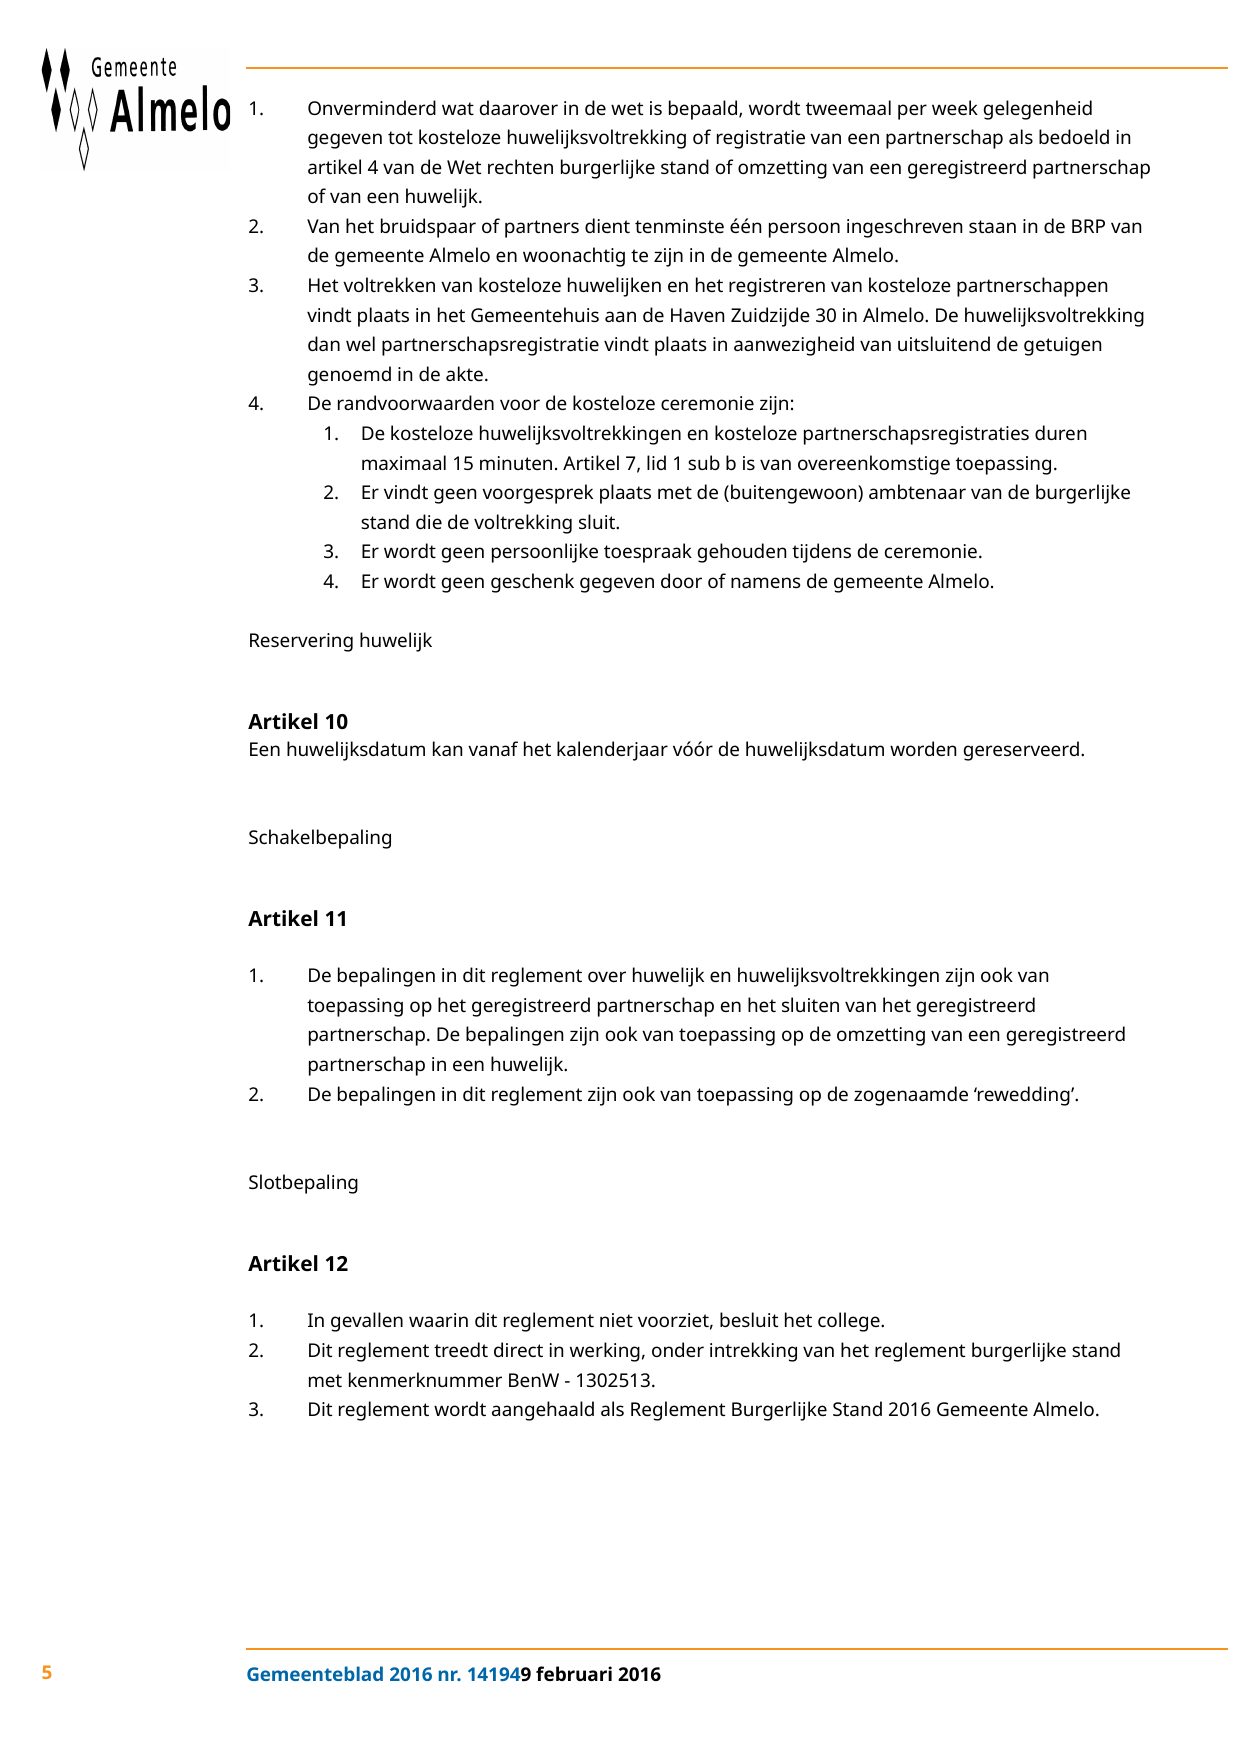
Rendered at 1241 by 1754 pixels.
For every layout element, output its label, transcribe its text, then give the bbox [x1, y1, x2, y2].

list De kosteloze huwelijksvoltrekkingen en kosteloze partnerschapsregistraties duren maximaal 15 minuten. Artikel 7, lid 1 sub b is van overeenkomstige toepassing. [323, 420, 1152, 476]
list In gevallen waarin dit reglement niet voorziet, besluit het college. [248, 1308, 1152, 1333]
text Artikel 12 [248, 1249, 1152, 1278]
text Reservering huwelijk [248, 627, 1152, 653]
text Artikel 10 [248, 707, 1152, 736]
text Artikel 11 [248, 904, 1152, 933]
list Dit reglement wordt aangehaald als Reglement Burgerlijke Stand 2016 Gemeente Almelo. [248, 1396, 1152, 1422]
list Er wordt geen geschenk gegeven door of namens de gemeente Almelo. [323, 568, 1152, 594]
list Er vindt geen voorgesprek plaats met de (buitengewoon) ambtenaar van de burgerlijke stand die de voltrekking sluit. [323, 479, 1152, 535]
text Schakelbepaling [248, 824, 1152, 850]
list Het voltrekken van kosteloze huwelijken en het registreren van kosteloze partnerschappen vindt plaats in het Gemeentehuis aan de Haven Zuidzijde 30 in Almelo. De huwelijksvoltrekking dan wel partnerschapsregistratie vindt plaats in aanwezigheid van uitsluitend de getuigen genoemd in de akte. [248, 272, 1152, 387]
text Een huwelijksdatum kan vanaf het kalenderjaar vóór de huwelijksdatum worden gereserveerd. [248, 736, 1152, 761]
text Slotbepaling [248, 1169, 1152, 1195]
list Onverminderd wat daarover in de wet is bepaald, wordt tweemaal per week gelegenheid gegeven tot kosteloze huwelijksvoltrekking of registratie van een partnerschap als bedoeld in artikel 4 van de Wet rechten burgerlijke stand of omzetting van een geregistreerd partnerschap of van een huwelijk. [248, 95, 1152, 209]
list De bepalingen in dit reglement over huwelijk en huwelijksvoltrekkingen zijn ook van toepassing op het geregistreerd partnerschap en het sluiten van het geregistreerd partnerschap. De bepalingen zijn ook van toepassing op de omzetting van een geregistreerd partnerschap in een huwelijk. [248, 962, 1152, 1077]
list De randvoorwaarden voor de kosteloze ceremonie zijn: [248, 391, 1152, 416]
list De bepalingen in dit reglement zijn ook van toepassing op de zogenaamde ‘rewedding’. [248, 1081, 1152, 1107]
list Er wordt geen persoonlijke toespraak gehouden tijdens de ceremonie. [323, 538, 1152, 564]
picture [41, 47, 231, 172]
list Dit reglement treedt direct in werking, onder intrekking van het reglement burgerlijke stand met kenmerknummer BenW - 1302513. [248, 1337, 1152, 1392]
list Van het bruidspaar of partners dient tenminste één persoon ingeschreven staan in de BRP van de gemeente Almelo en woonachtig te zijn in de gemeente Almelo. [248, 213, 1152, 268]
